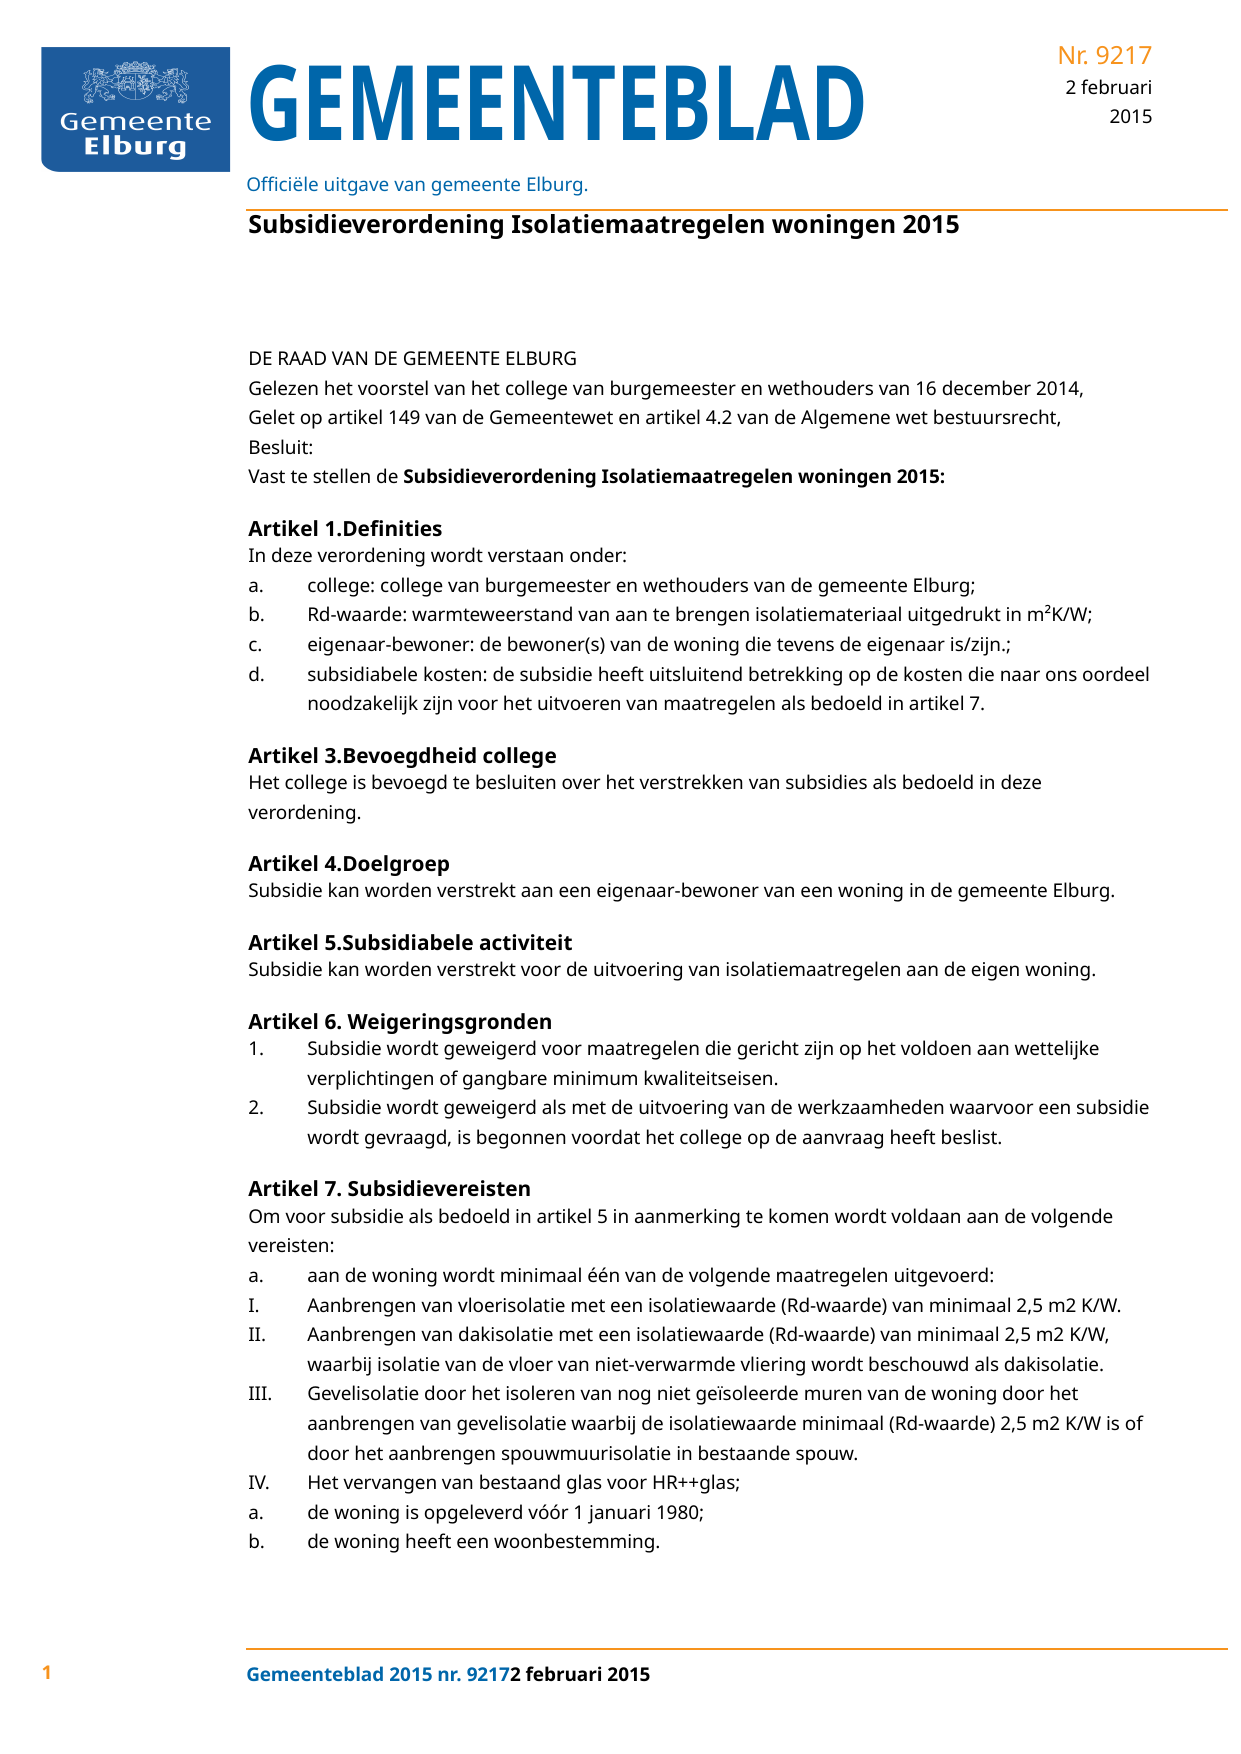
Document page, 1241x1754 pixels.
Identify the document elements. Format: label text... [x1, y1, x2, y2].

list Gevelisolatie door het isoleren van nog niet geïsoleerde muren van de woning door het aanbrengen van gevelisolatie waarbij de isolatiewaarde minimaal (Rd-waarde) 2,5 m2 K/W is of door het aanbrengen spouwmuurisolatie in bestaande spouw. [248, 1381, 1152, 1465]
list Aanbrengen van dakisolatie met een isolatiewaarde (Rd-waarde) van minimaal 2,5 m2 K/W, waarbij isolatie van de vloer van niet-verwarmde vliering wordt beschouwd als dakisolatie. [248, 1321, 1152, 1377]
list college: college van burgemeester en wethouders van de gemeente Elburg; [248, 572, 1152, 598]
text Artikel 7. Subsidievereisten [248, 1174, 1152, 1203]
list subsidiabele kosten: de subsidie heeft uitsluitend betrekking op de kosten die naar ons oordeel noodzakelijk zijn voor het uitvoeren van maatregelen als bedoeld in artikel 7. [248, 661, 1152, 716]
list Het vervangen van bestaand glas voor HR++glas; [248, 1469, 1152, 1495]
text Artikel 5.Subsidiabele activiteit [248, 928, 1152, 957]
text Subsidie kan worden verstrekt voor de uitvoering van isolatiemaatregelen aan de eigen woning. [248, 957, 1152, 982]
text Vast te stellen de Subsidieverordening Isolatiemaatregelen woningen 2015: [248, 464, 1152, 489]
list Subsidie wordt geweigerd als met de uitvoering van de werkzaamheden waarvoor een subsidie wordt gevraagd, is begonnen voordat het college op de aanvraag heeft beslist. [248, 1094, 1152, 1150]
text Het college is bevoegd te besluiten over het verstrekken van subsidies als bedoeld in deze verordening. [248, 769, 1152, 824]
list aan de woning wordt minimaal één van de volgende maatregelen uitgevoerd: [248, 1262, 1152, 1288]
text Besluit: [248, 434, 1152, 460]
text Gelet op artikel 149 van de Gemeentewet en artikel 4.2 van de Algemene wet bestuursrecht, [248, 404, 1152, 430]
list eigenaar-bewoner: de bewoner(s) van de woning die tevens de eigenaar is/zijn.; [248, 631, 1152, 657]
text Artikel 1.Definities [248, 514, 1152, 542]
text In deze verordening wordt verstaan onder: [248, 542, 1152, 568]
text Artikel 4.Doelgroep [248, 849, 1152, 878]
list Aanbrengen van vloerisolatie met een isolatiewaarde (Rd-waarde) van minimaal 2,5 m2 K/W. [248, 1292, 1152, 1317]
text Om voor subsidie als bedoeld in artikel 5 in aanmerking te komen wordt voldaan aan de volgende vereisten: [248, 1203, 1152, 1258]
list Rd-waarde: warmteweerstand van aan te brengen isolatiemateriaal uitgedrukt in m²K/W; [248, 602, 1152, 627]
text Gelezen het voorstel van het college van burgemeester en wethouders van 16 december 2014, [248, 375, 1152, 401]
text Subsidie kan worden verstrekt aan een eigenaar-bewoner van een woning in de gemeente Elburg. [248, 878, 1152, 903]
text Subsidieverordening Isolatiemaatregelen woningen 2015 [248, 211, 1152, 241]
text Artikel 3.Bevoegdheid college [248, 741, 1152, 769]
picture [41, 47, 231, 172]
list de woning is opgeleverd vóór 1 januari 1980; [248, 1499, 1152, 1524]
list Subsidie wordt geweigerd voor maatregelen die gericht zijn op het voldoen aan wettelijke verplichtingen of gangbare minimum kwaliteitseisen. [248, 1035, 1152, 1091]
text DE RAAD VAN DE GEMEENTE ELBURG [248, 345, 1152, 371]
list de woning heeft een woonbestemming. [248, 1528, 1152, 1554]
text Artikel 6. Weigeringsgronden [248, 1007, 1152, 1035]
